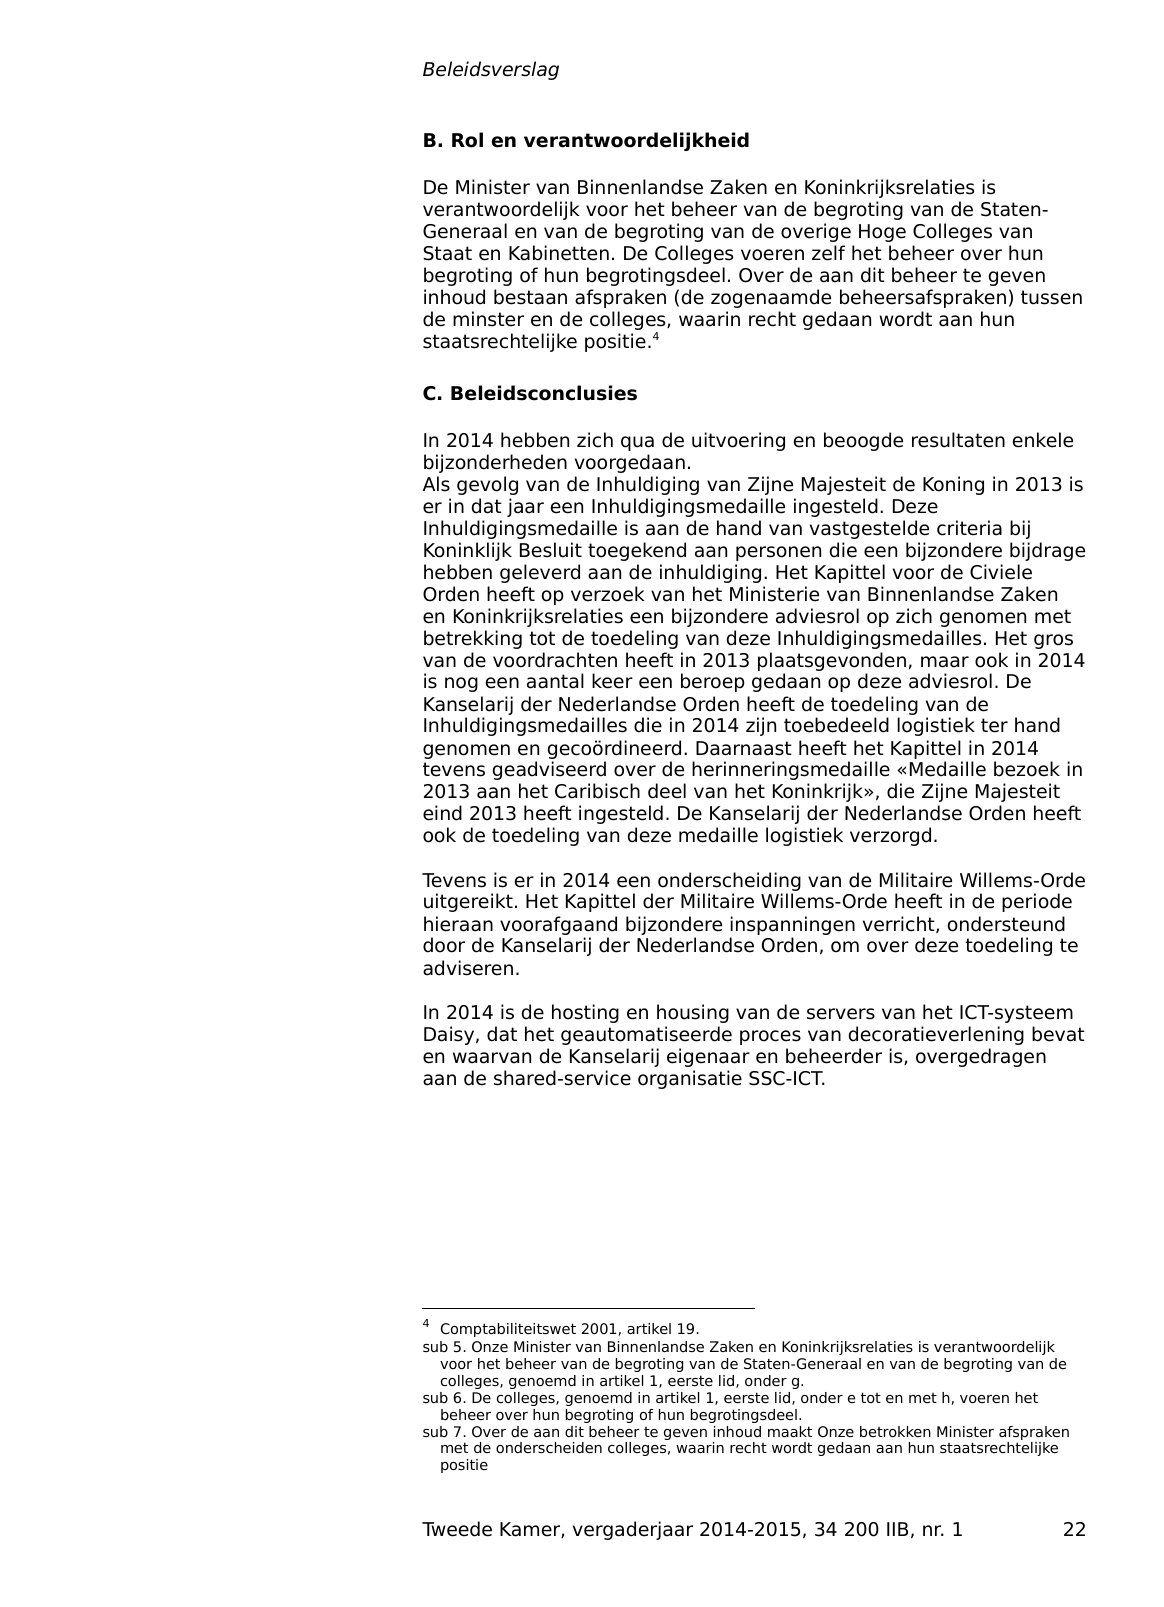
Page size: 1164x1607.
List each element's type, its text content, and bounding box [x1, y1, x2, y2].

text Als gevolg van de Inhuldiging van Zijne Majesteit de Koning in 2013 is er in dat jaar een Inhuldigingsmedaille ingesteld. Deze Inhuldigingsmedaille is aan de hand van vastgestelde criteria bij Koninklijk Besluit toegekend aan personen die een bijzondere bijdrage hebben geleverd aan de inhuldiging. Het Kapittel voor de Civiele Orden heeft op verzoek van het Ministerie van Binnenlandse Zaken en Koninkrijksrelaties een bijzondere adviesrol op zich genomen met betrekking tot de toedeling van deze Inhuldigingsmedailles. Het gros van de voordrachten heeft in 2013 plaatsgevonden, maar ook in 2014 is nog een aantal keer een beroep gedaan op deze adviesrol. De Kanselarij der Nederlandse Orden heeft de toedeling van de Inhuldigingsmedailles die in 2014 zijn toebedeeld logistiek ter hand genomen en gecoördineerd. Daarnaast heeft het Kapittel in 2014 tevens geadviseerd over de herinneringsmedaille «Medaille bezoek in 2013 aan het Caribisch deel van het Koninkrijk», die Zijne Majesteit eind 2013 heeft ingesteld. De Kanselarij der Nederlandse Orden heeft ook de toedeling van deze medaille logistiek verzorgd. [422, 474, 1087, 847]
text sub 7. Over de aan dit beheer te geven inhoud maakt Onze betrokken Minister afspraken met de onderscheiden colleges, waarin recht wordt gedaan aan hun staatsrechtelijke positie [422, 1424, 1087, 1474]
text sub 6. De colleges, genoemd in artikel 1, eerste lid, onder e tot en met h, voeren het beheer over hun begroting of hun begrotingsdeel. [422, 1390, 1087, 1424]
subtitle B. Rol en verantwoordelijkheid [422, 130, 1087, 152]
text Tevens is er in 2014 een onderscheiding van de Militaire Willems-Orde uitgereikt. Het Kapittel der Militaire Willems-Orde heeft in de periode hieraan voorafgaand bijzondere inspanningen verricht, ondersteund door de Kanselarij der Nederlandse Orden, om over deze toedeling te adviseren. [422, 869, 1087, 979]
text In 2014 is de hosting en housing van de servers van het ICT-systeem Daisy, dat het geautomatiseerde proces van decoratieverlening bevat en waarvan de Kanselarij eigenaar en beheerder is, overgedragen aan de shared-service organisatie SSC-ICT. [422, 1002, 1087, 1089]
text Comptabiliteitswet 2001, artikel 19. [422, 1317, 1087, 1339]
text In 2014 hebben zich qua de uitvoering en beoogde resultaten enkele bijzonderheden voorgedaan. [422, 430, 1087, 474]
subtitle C. Beleidsconclusies [422, 383, 1087, 405]
text sub 5. Onze Minister van Binnenlandse Zaken en Koninkrijksrelaties is verantwoordelijk voor het beheer van de begroting van de Staten-Generaal en van de begroting van de colleges, genoemd in artikel 1, eerste lid, onder g. [422, 1339, 1087, 1390]
text De Minister van Binnenlandse Zaken en Koninkrijksrelaties is verantwoordelijk voor het beheer van de begroting van de Staten-Generaal en van de begroting van de overige Hoge Colleges van Staat en Kabinetten. De Colleges voeren zelf het beheer over hun begroting of hun begrotingsdeel. Over de aan dit beheer te geven inhoud bestaan afspraken (de zogenaamde beheersafspraken) tussen de minster en de colleges, waarin recht gedaan wordt aan hun staatsrechtelijke positie. [422, 177, 1087, 353]
